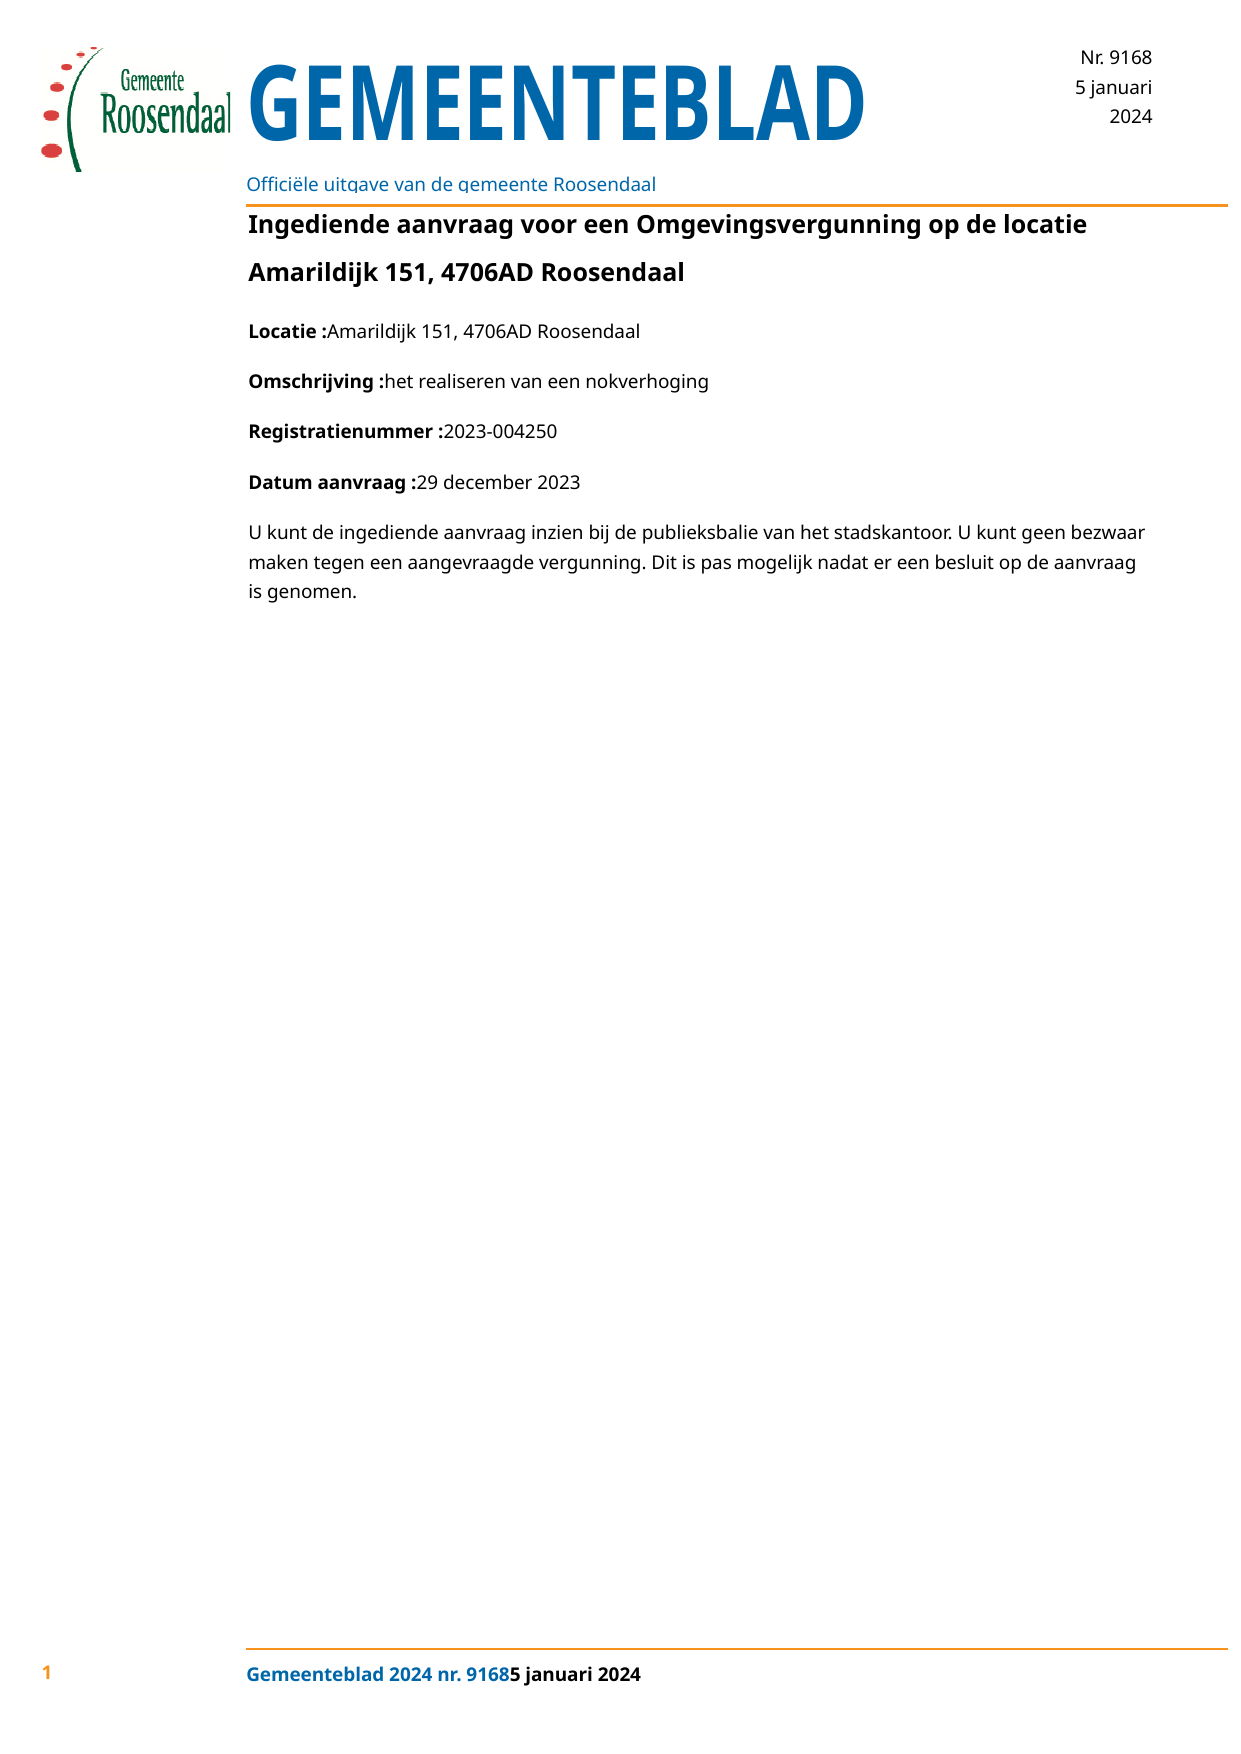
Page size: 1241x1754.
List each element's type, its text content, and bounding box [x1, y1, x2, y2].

text Locatie :Amarildijk 151, 4706AD Roosendaal [248, 318, 1152, 344]
text Datum aanvraag :29 december 2023 [248, 469, 1152, 495]
text Omschrijving :het realiseren van een nokverhoging [248, 368, 1152, 394]
text U kunt de ingediende aanvraag inzien bij de publieksbalie van het stadskantoor. U kunt geen bezwaar maken tegen een aangevraagde vergunning. Dit is pas mogelijk nadat er een besluit op de aanvraag is genomen. [248, 519, 1152, 604]
text Registratienummer :2023-004250 [248, 419, 1152, 444]
text Ingediende aanvraag voor een Omgevingsvergunning op de locatie Amarildijk 151, 4706AD Roosendaal [248, 207, 1152, 288]
picture [41, 47, 231, 172]
